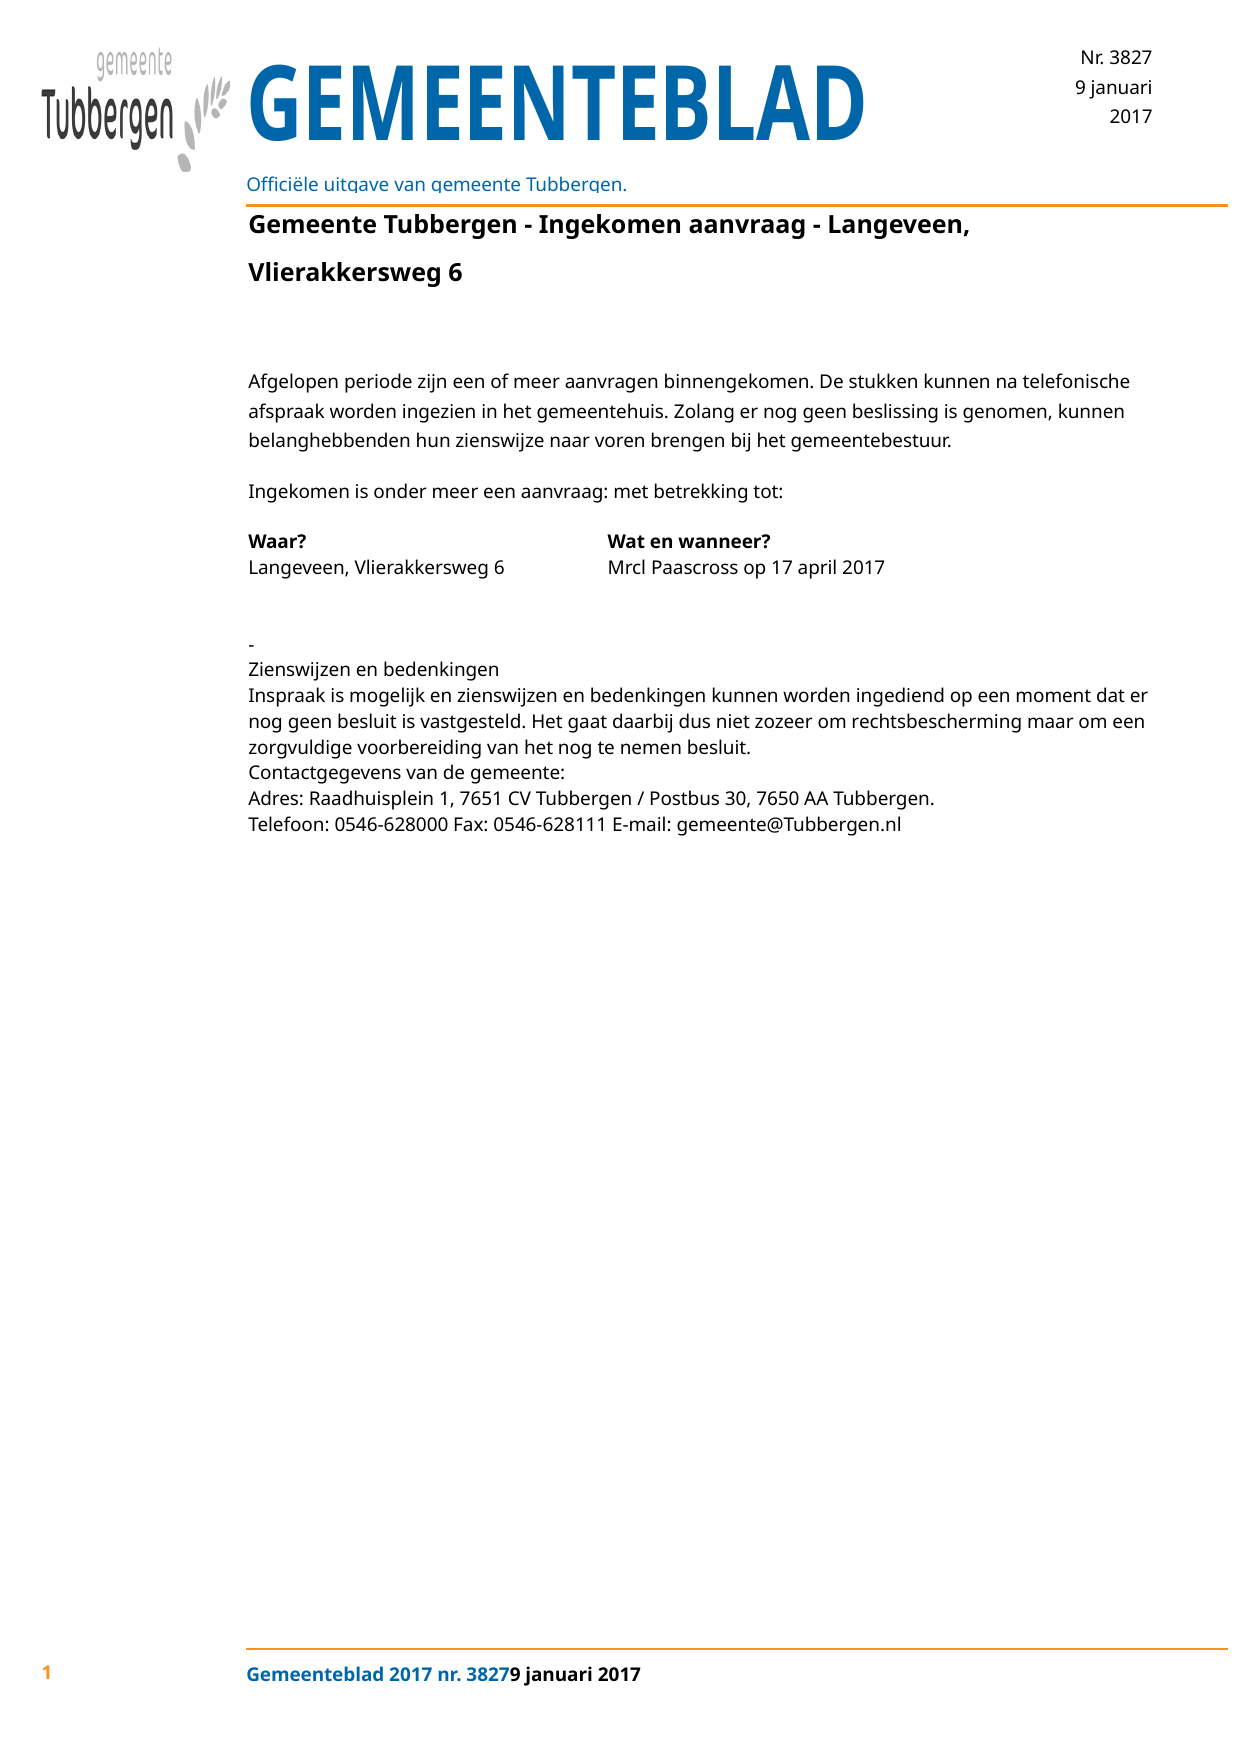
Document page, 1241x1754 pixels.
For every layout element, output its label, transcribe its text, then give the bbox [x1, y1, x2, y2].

picture [41, 47, 231, 172]
table_cell Langeveen, Vlierakkersweg 6 [248, 554, 607, 580]
text Ingekomen is onder meer een aanvraag: met betrekking tot: [248, 478, 1152, 504]
table_header Waar? [248, 529, 607, 554]
text Contactgegevens van de gemeente: [248, 759, 1152, 785]
text Telefoon: 0546-628000 Fax: 0546-628111 E-mail: gemeente@Tubbergen.nl [248, 811, 1152, 837]
table_header Wat en wanneer? [608, 529, 1152, 554]
text Adres: Raadhuisplein 1, 7651 CV Tubbergen / Postbus 30, 7650 AA Tubbergen. [248, 785, 1152, 811]
text Zienswijzen en bedenkingen [248, 657, 1152, 682]
text - [248, 631, 1152, 657]
text Gemeente Tubbergen - Ingekomen aanvraag - Langeveen, Vlierakkersweg 6 [248, 207, 1152, 288]
table_cell Mrcl Paascross op 17 april 2017 [608, 554, 1152, 580]
text Afgelopen periode zijn een of meer aanvragen binnengekomen. De stukken kunnen na telefonische afspraak worden ingezien in het gemeentehuis. Zolang er nog geen beslissing is genomen, kunnen belanghebbenden hun zienswijze naar voren brengen bij het gemeentebestuur. [248, 368, 1152, 453]
text Inspraak is mogelijk en zienswijzen en bedenkingen kunnen worden ingediend op een moment dat er nog geen besluit is vastgesteld. Het gaat daarbij dus niet zozeer om rechtsbescherming maar om een zorgvuldige voorbereiding van het nog te nemen besluit. [248, 682, 1152, 759]
